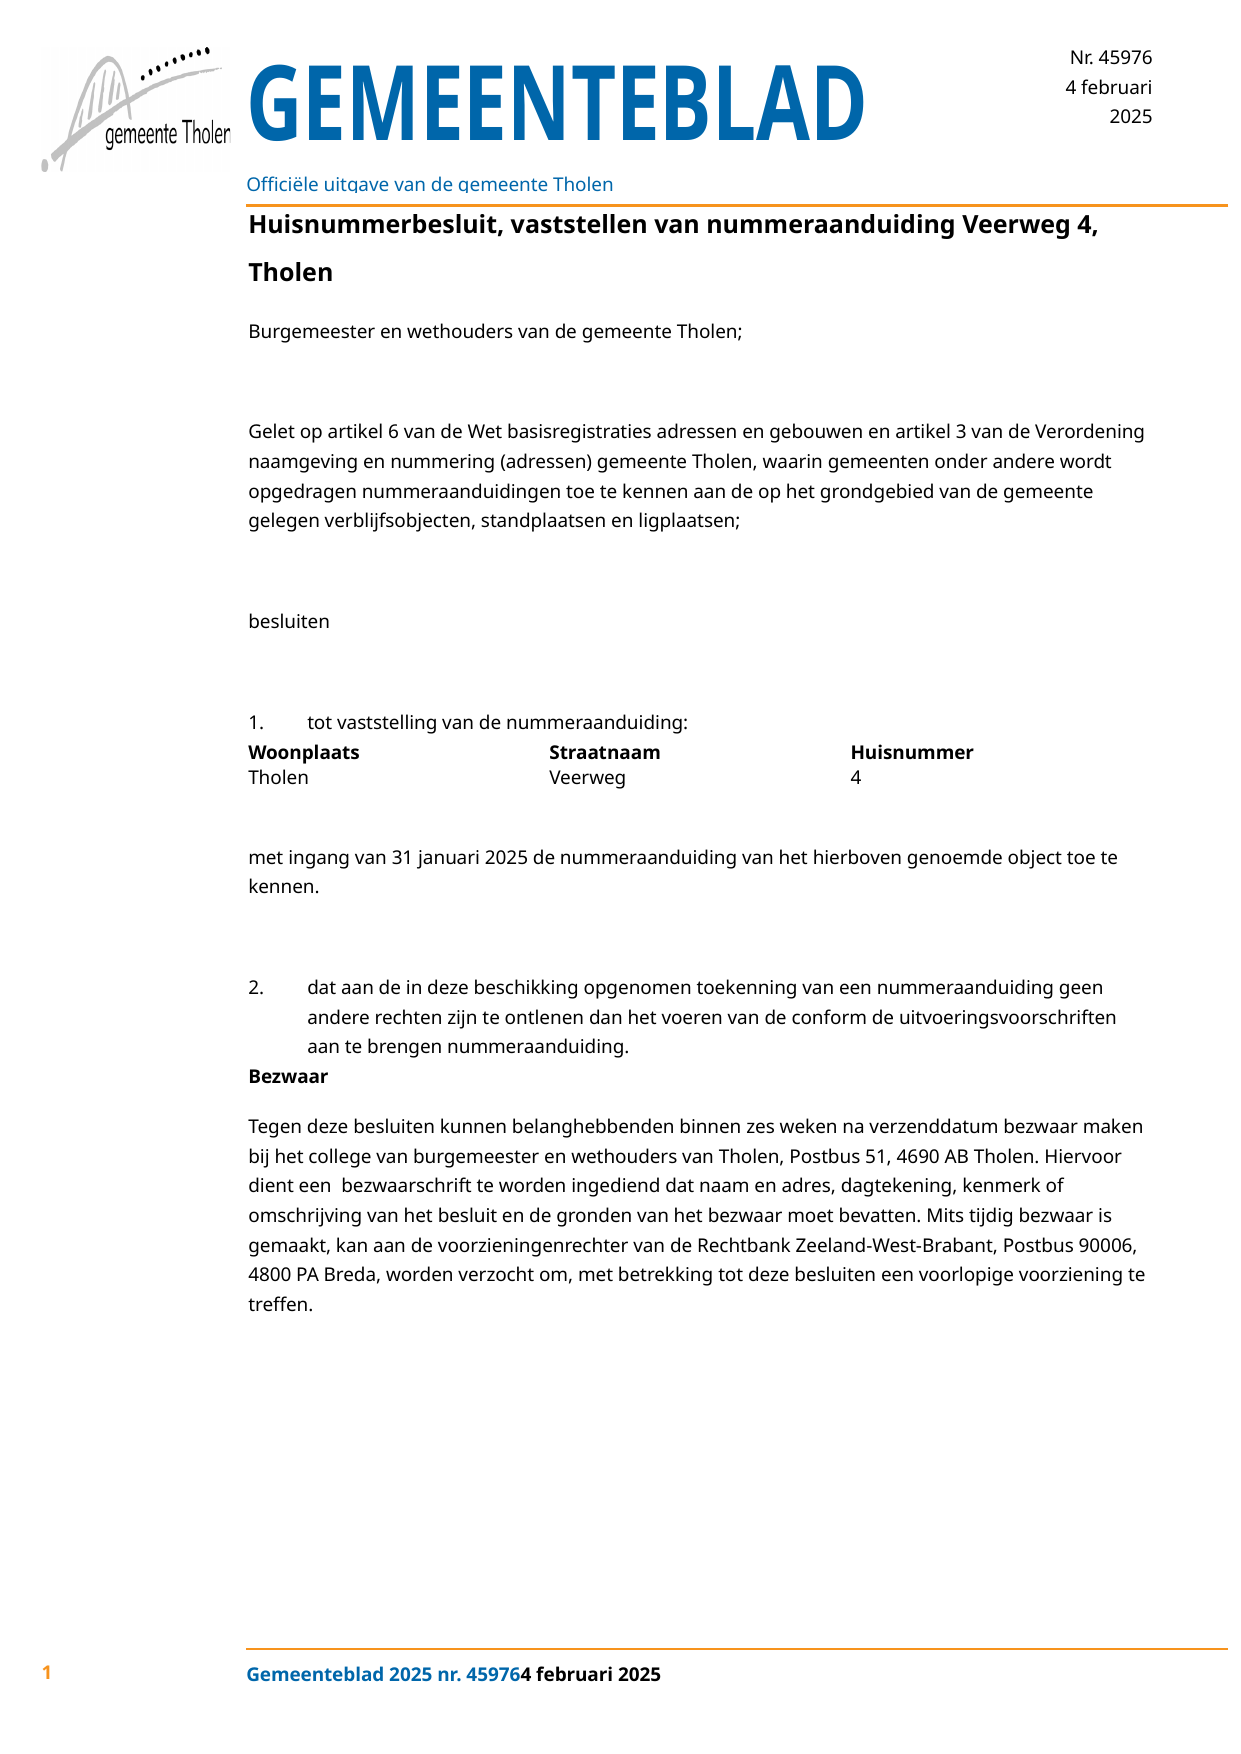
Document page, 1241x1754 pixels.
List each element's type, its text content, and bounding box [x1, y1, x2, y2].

picture [41, 47, 231, 172]
text Burgemeester en wethouders van de gemeente Tholen; [248, 318, 1152, 344]
text Gelet op artikel 6 van de Wet basisregistraties adressen en gebouwen en artikel 3 van de Verordening naamgeving en nummering (adressen) gemeente Tholen, waarin gemeenten onder andere wordt opgedragen nummeraanduidingen toe te kennen aan de op het grondgebied van de gemeente gelegen verblijfsobjecten, standplaatsen en ligplaatsen; [248, 419, 1152, 533]
text besluiten [248, 608, 1152, 634]
list tot vaststelling van de nummeraanduiding: [248, 709, 1152, 735]
table_header Huisnummer [850, 739, 1152, 764]
text Huisnummerbesluit, vaststellen van nummeraanduiding Veerweg 4, Tholen [248, 207, 1152, 288]
text met ingang van 31 januari 2025 de nummeraanduiding van het hierboven genoemde object toe te kennen. [248, 844, 1152, 899]
table_header Straatnaam [549, 739, 850, 764]
text Tegen deze besluiten kunnen belanghebbenden binnen zes weken na verzenddatum bezwaar maken bij het college van burgemeester en wethouders van Tholen, Postbus 51, 4690 AB Tholen. Hiervoor dient een bezwaarschrift te worden ingediend dat naam en adres, dagtekening, kenmerk of omschrijving van het besluit en de gronden van het bezwaar moet bevatten. Mits tijdig bezwaar is gemaakt, kan aan de voorzieningenrechter van de Rechtbank Zeeland-West-Brabant, Postbus 90006, 4800 PA Breda, worden verzocht om, met betrekking tot deze besluiten een voorlopige voorziening te treffen. [248, 1113, 1152, 1317]
table_cell Veerweg [549, 765, 850, 790]
list dat aan de in deze beschikking opgenomen toekenning van een nummeraanduiding geen andere rechten zijn te ontlenen dan het voeren van de conform de uitvoeringsvoorschriften aan te brengen nummeraanduiding. [248, 974, 1152, 1059]
text Bezwaar [248, 1063, 1152, 1089]
table_header Woonplaats [248, 739, 549, 764]
table_cell 4 [850, 765, 1152, 790]
table_cell Tholen [248, 765, 549, 790]
